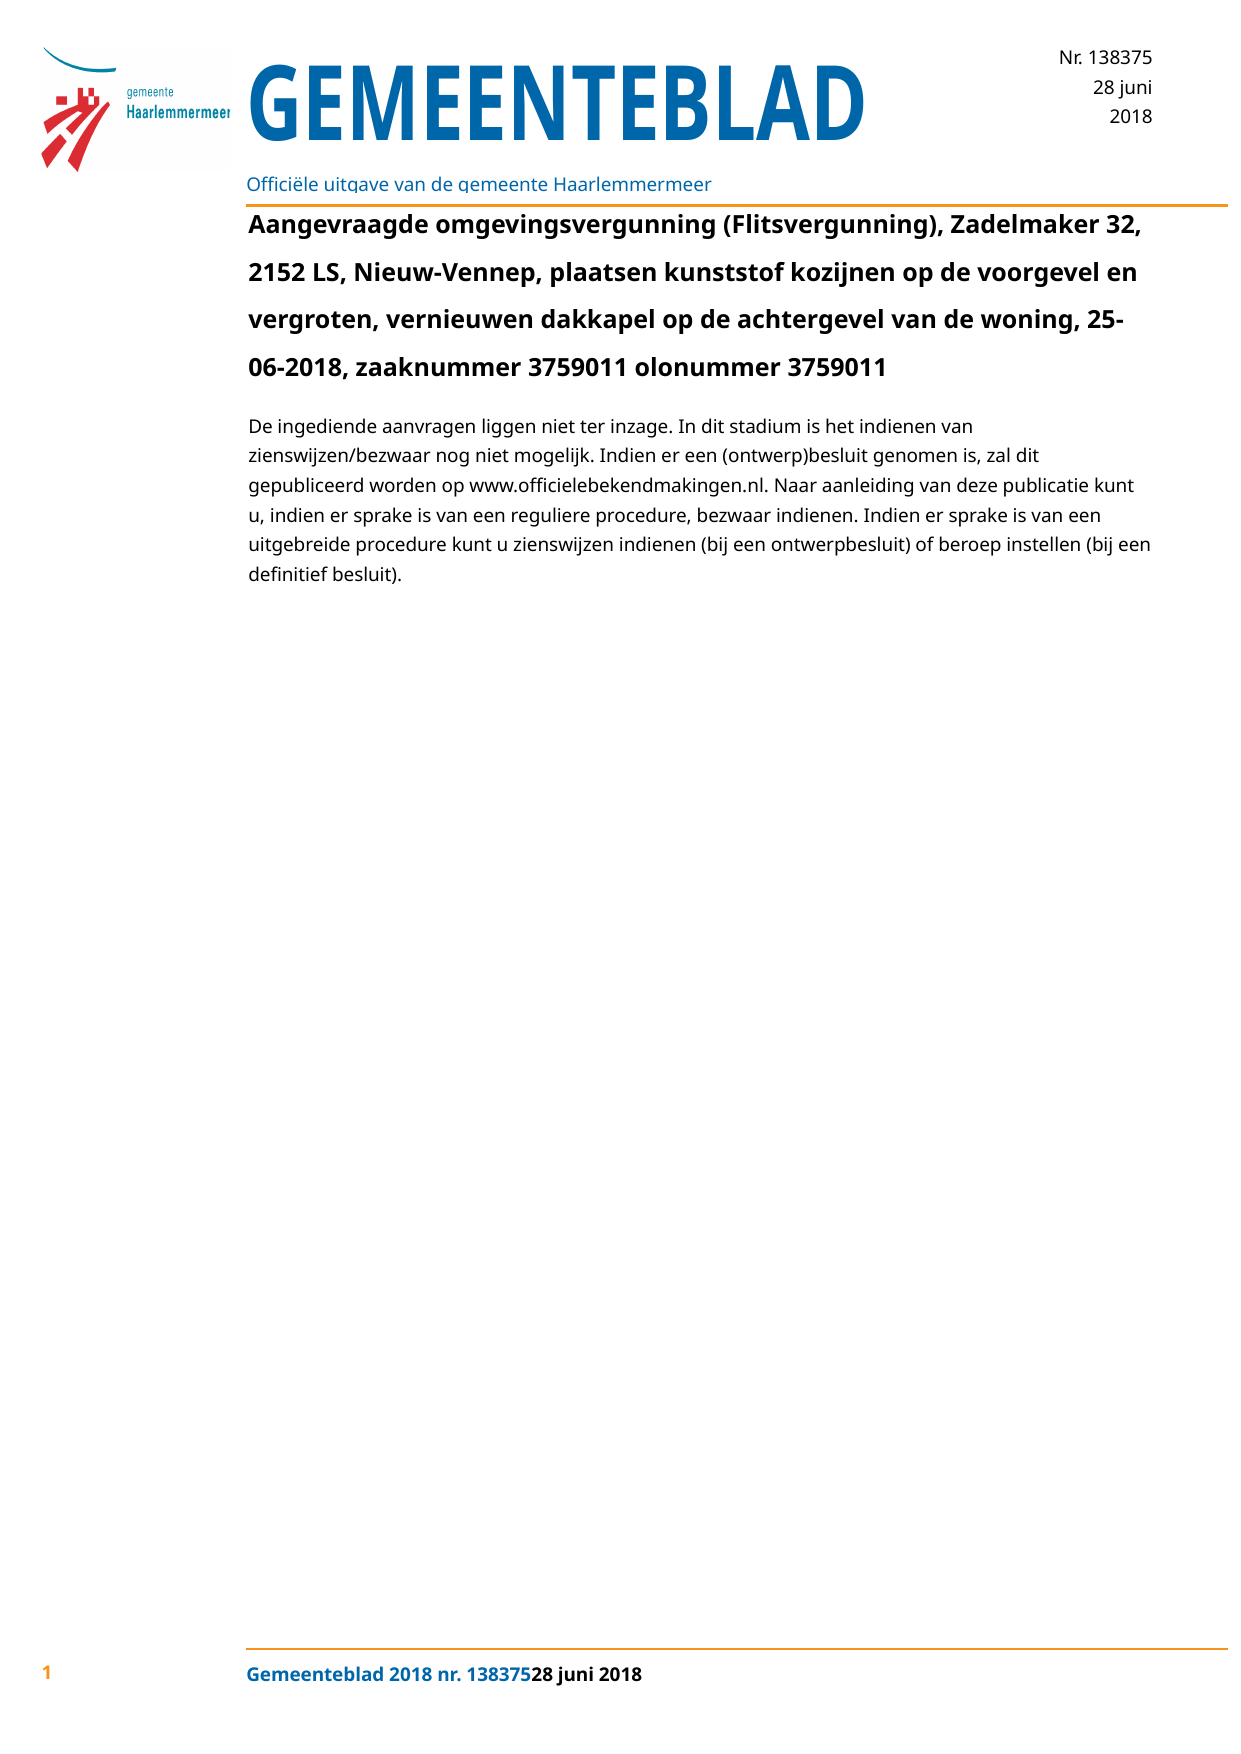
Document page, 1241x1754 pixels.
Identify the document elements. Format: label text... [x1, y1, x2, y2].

text Aangevraagde omgevingsvergunning (Flitsvergunning), Zadelmaker 32, 2152 LS, Nieuw-Vennep, plaatsen kunststof kozijnen op de voorgevel en vergroten, vernieuwen dakkapel op de achtergevel van de woning, 25-06-2018, zaaknummer 3759011 olonummer 3759011 [248, 207, 1152, 384]
text De ingediende aanvragen liggen niet ter inzage. In dit stadium is het indienen van zienswijzen/bezwaar nog niet mogelijk. Indien er een (ontwerp)besluit genomen is, zal dit gepubliceerd worden op www.officielebekendmakingen.nl. Naar aanleiding van deze publicatie kunt u, indien er sprake is van een reguliere procedure, bezwaar indienen. Indien er sprake is van een uitgebreide procedure kunt u zienswijzen indienen (bij een ontwerpbesluit) of beroep instellen (bij een definitief besluit). [248, 413, 1152, 587]
picture [41, 47, 231, 172]
